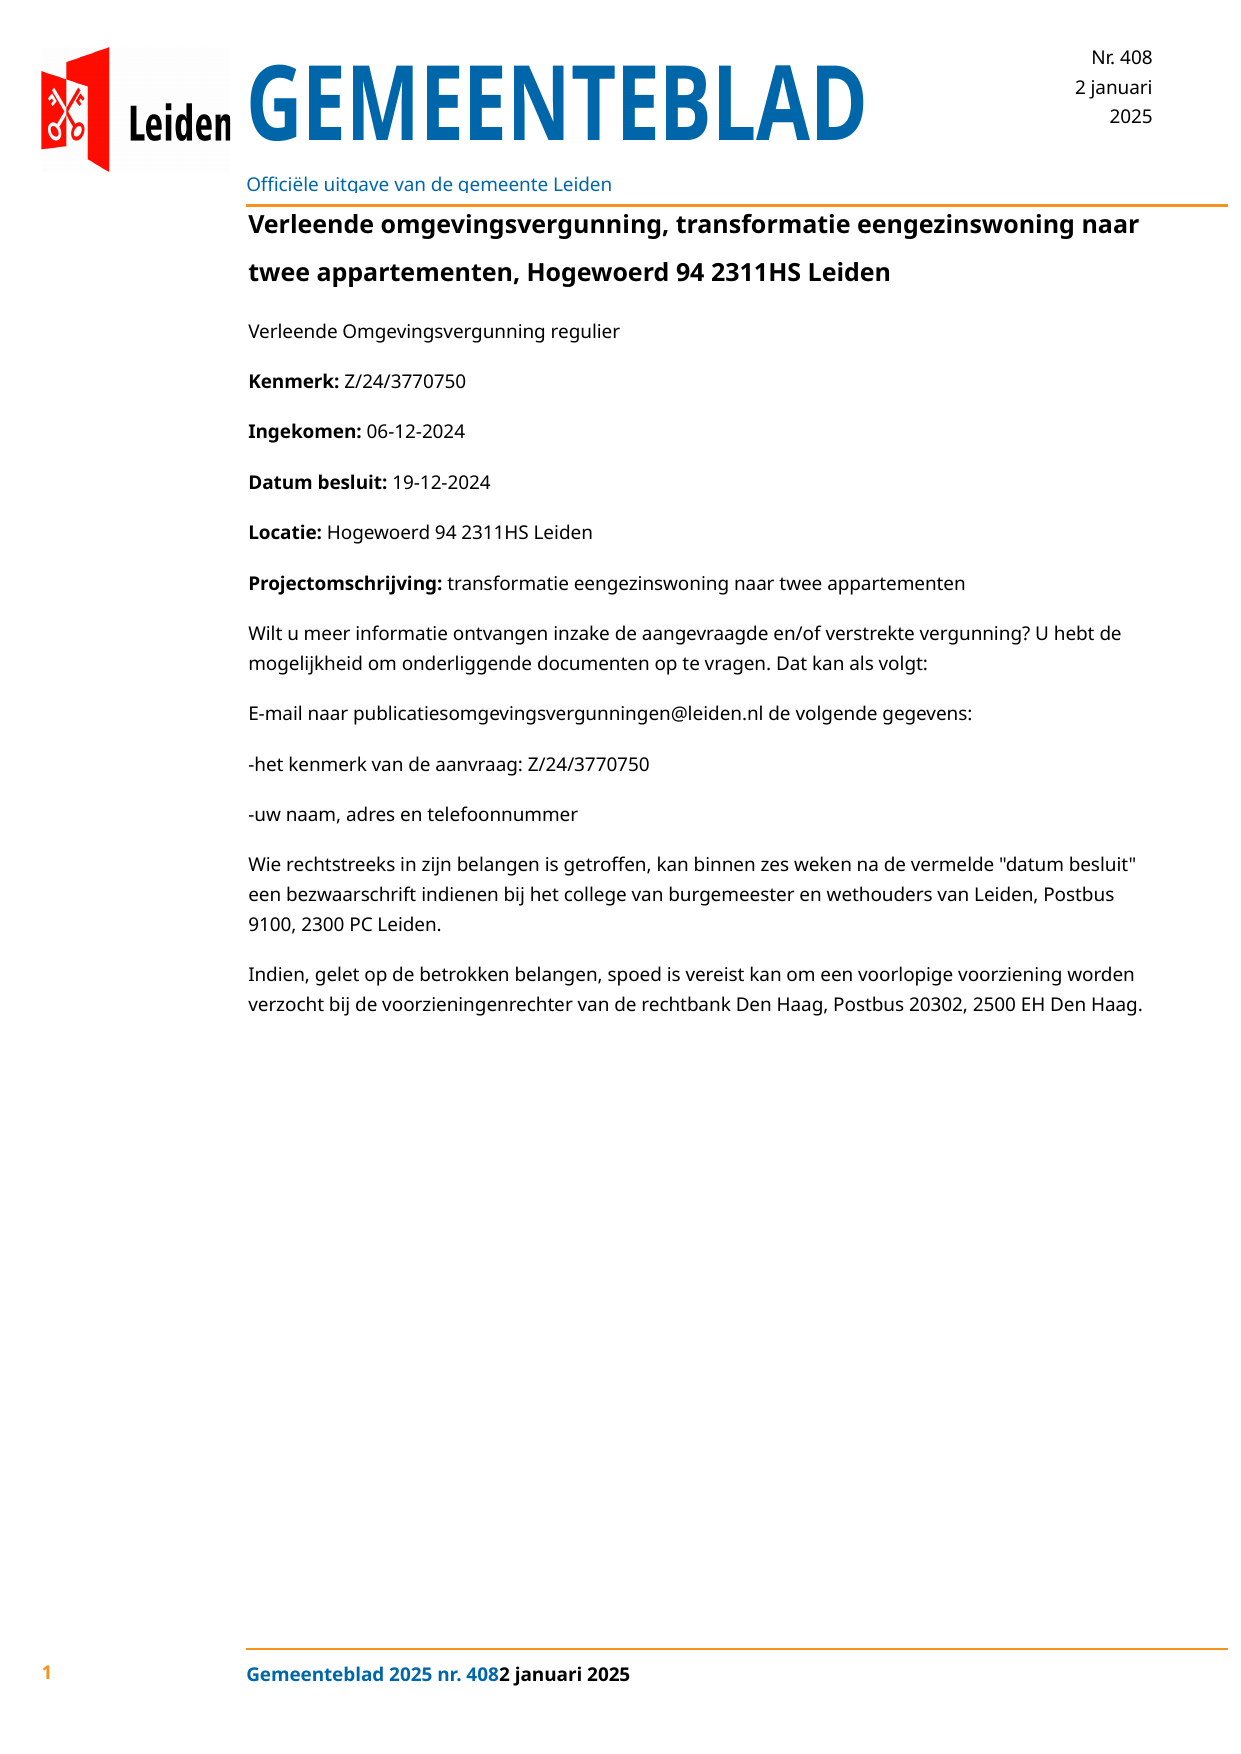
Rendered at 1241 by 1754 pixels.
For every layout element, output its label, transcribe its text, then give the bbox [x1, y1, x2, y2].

text -uw naam, adres en telefoonnummer [248, 801, 1152, 827]
text Ingekomen: 06-12-2024 [248, 419, 1152, 444]
text Locatie: Hogewoerd 94 2311HS Leiden [248, 519, 1152, 545]
text Verleende omgevingsvergunning, transformatie eengezinswoning naar twee appartementen, Hogewoerd 94 2311HS Leiden [248, 207, 1152, 288]
text Wie rechtstreeks in zijn belangen is getroffen, kan binnen zes weken na de vermelde "datum besluit" een bezwaarschrift indienen bij het college van burgemeester en wethouders van Leiden, Postbus 9100, 2300 PC Leiden. [248, 852, 1152, 937]
text -het kenmerk van de aanvraag: Z/24/3770750 [248, 751, 1152, 777]
picture [41, 47, 231, 172]
text Wilt u meer informatie ontvangen inzake de aangevraagde en/of verstrekte vergunning? U hebt de mogelijkheid om onderliggende documenten op te vragen. Dat kan als volgt: [248, 620, 1152, 676]
text Indien, gelet op de betrokken belangen, spoed is vereist kan om een voorlopige voorziening worden verzocht bij de voorzieningenrechter van de rechtbank Den Haag, Postbus 20302, 2500 EH Den Haag. [248, 961, 1152, 1017]
text Kenmerk: Z/24/3770750 [248, 368, 1152, 394]
text E-mail naar publicatiesomgevingsvergunningen@leiden.nl de volgende gegevens: [248, 700, 1152, 726]
text Projectomschrijving: transformatie eengezinswoning naar twee appartementen [248, 570, 1152, 596]
text Verleende Omgevingsvergunning regulier [248, 318, 1152, 344]
text Datum besluit: 19-12-2024 [248, 469, 1152, 495]
